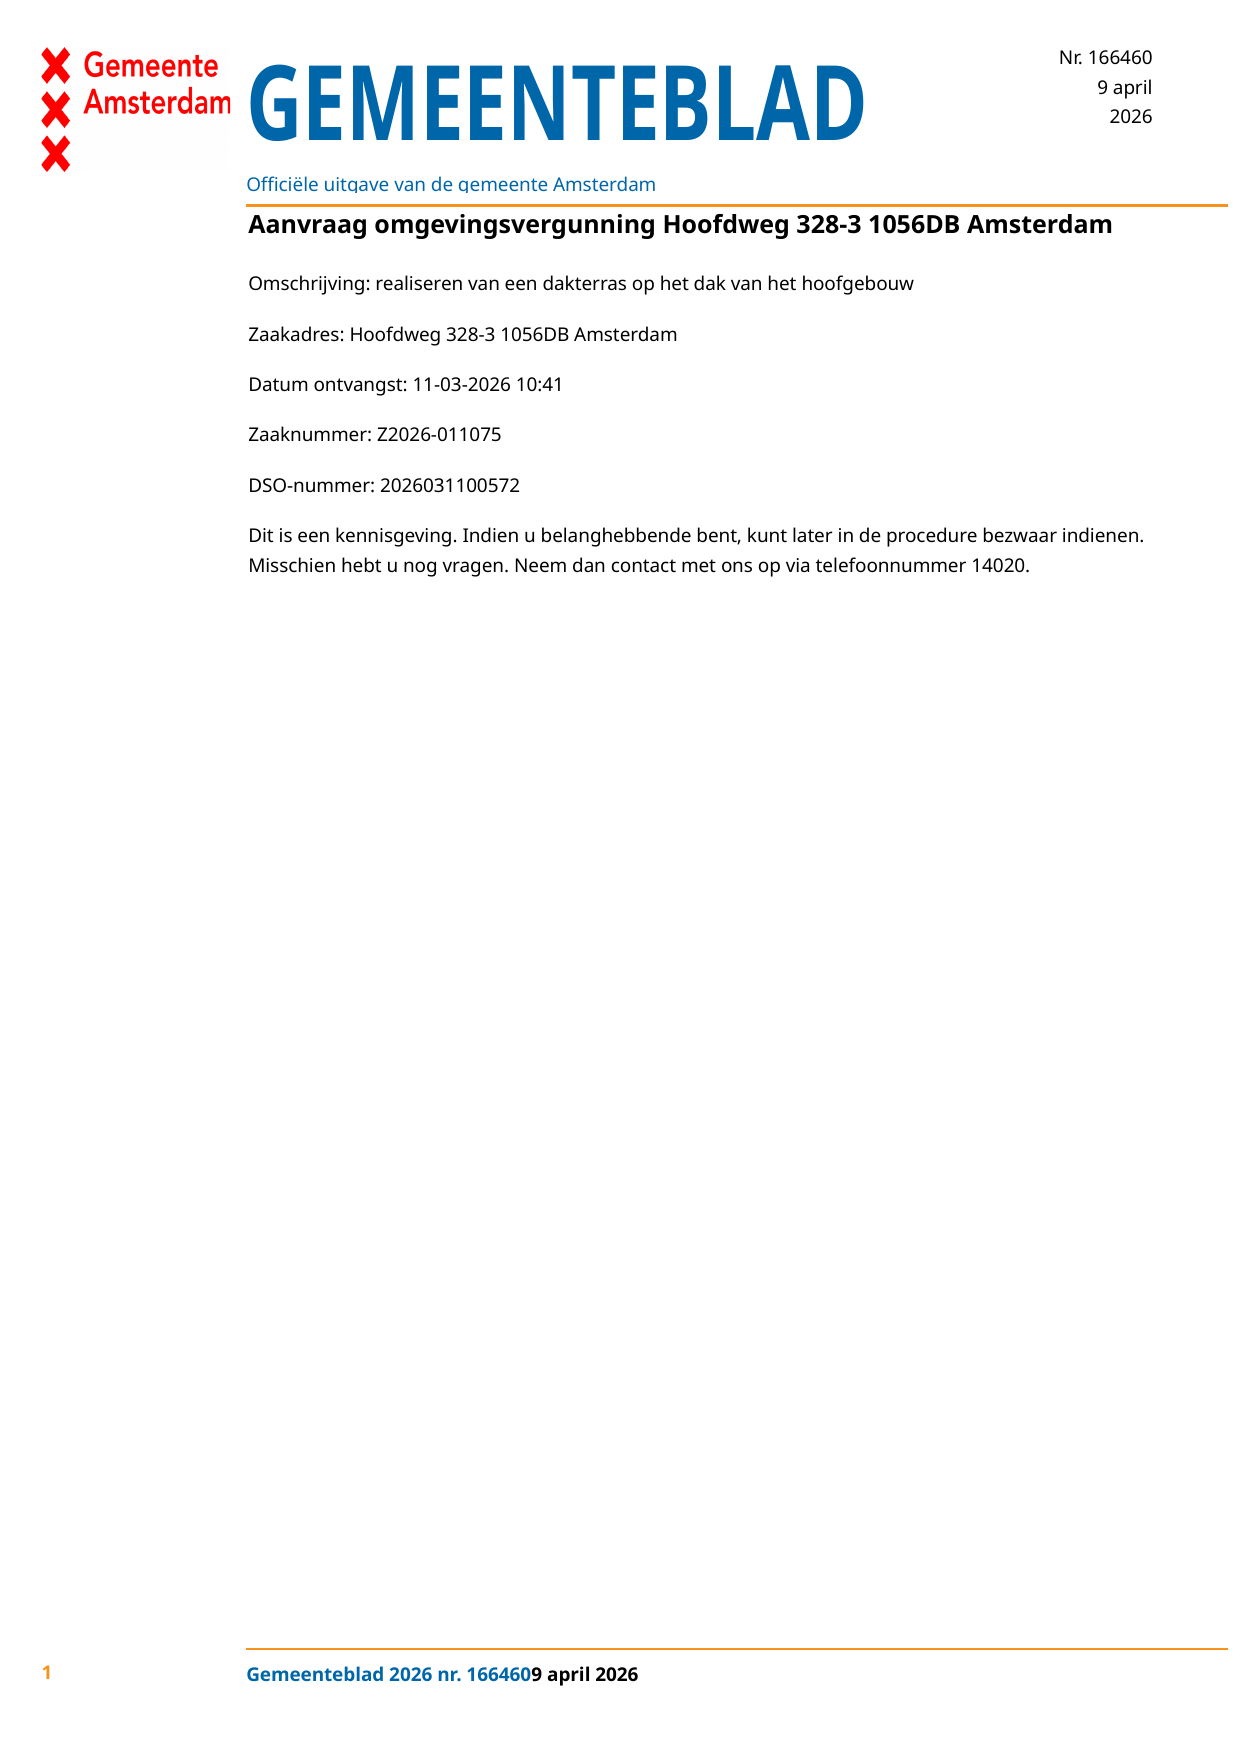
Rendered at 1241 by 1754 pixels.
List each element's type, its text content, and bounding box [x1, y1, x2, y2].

text Omschrijving: realiseren van een dakterras op het dak van het hoofgebouw [248, 270, 1152, 296]
text Zaaknummer: Z2026-011075 [248, 422, 1152, 447]
text Dit is een kennisgeving. Indien u belanghebbende bent, kunt later in de procedure bezwaar indienen. Misschien hebt u nog vragen. Neem dan contact met ons op via telefoonnummer 14020. [248, 522, 1152, 578]
text Aanvraag omgevingsvergunning Hoofdweg 328-3 1056DB Amsterdam [248, 207, 1152, 241]
text DSO-nummer: 2026031100572 [248, 472, 1152, 498]
picture [41, 47, 231, 172]
text Datum ontvangst: 11-03-2026 10:41 [248, 371, 1152, 397]
text Zaakadres: Hoofdweg 328-3 1056DB Amsterdam [248, 321, 1152, 346]
